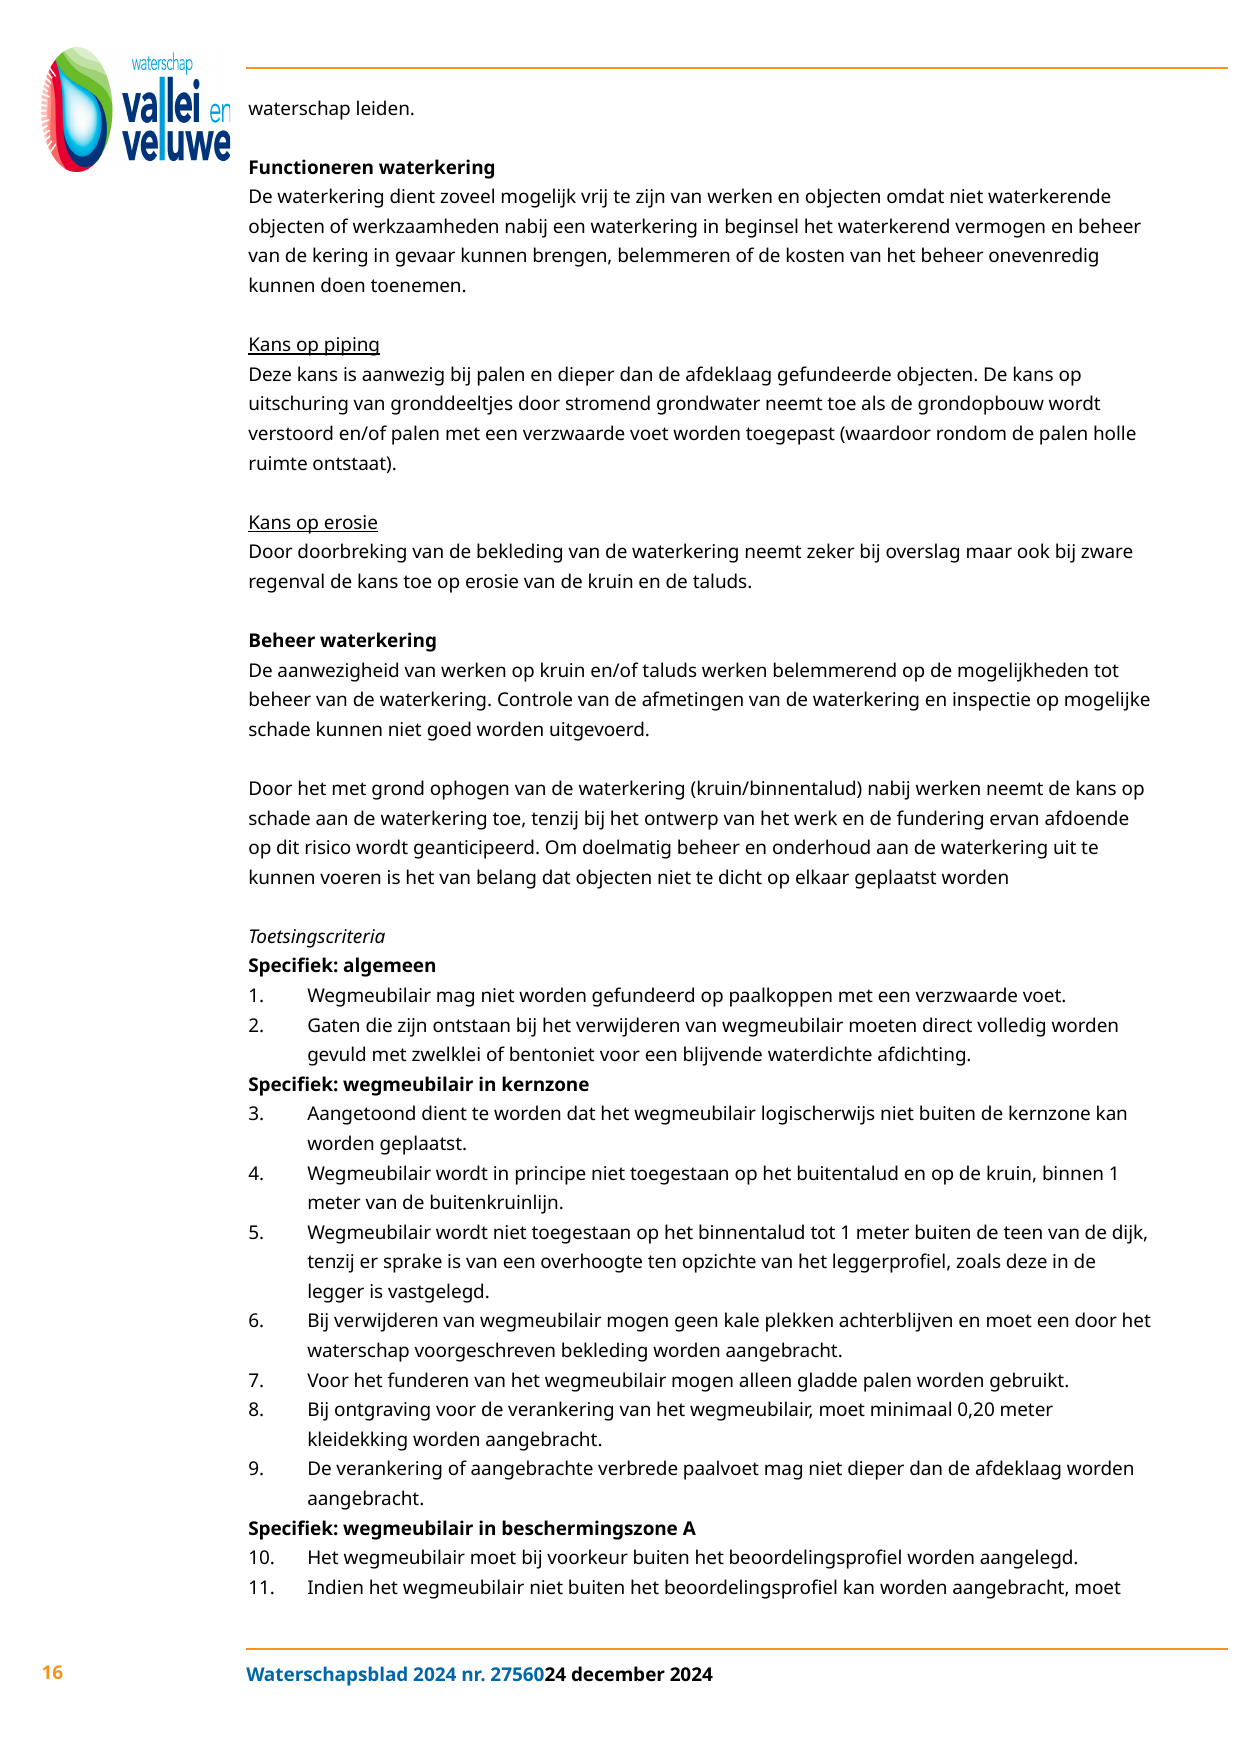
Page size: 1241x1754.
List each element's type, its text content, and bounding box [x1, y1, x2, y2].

text Functioneren waterkering [248, 154, 1152, 180]
text Kans op piping [248, 331, 1152, 357]
text Specifiek: wegmeubilair in kernzone [248, 1071, 1152, 1097]
text Specifiek: algemeen [248, 953, 1152, 978]
text Beheer waterkering [248, 627, 1152, 653]
list Bij verwijderen van wegmeubilair mogen geen kale plekken achterblijven en moet een door het waterschap voorgeschreven bekleding worden aangebracht. [248, 1308, 1152, 1363]
list De verankering of aangebrachte verbrede paalvoet mag niet dieper dan de afdeklaag worden aangebracht. [248, 1456, 1152, 1511]
picture [41, 47, 231, 172]
text Door doorbreking van de bekleding van de waterkering neemt zeker bij overslag maar ook bij zware regenval de kans toe op erosie van de kruin en de taluds. [248, 538, 1152, 594]
list Bij ontgraving voor de verankering van het wegmeubilair, moet minimaal 0,20 meter kleidekking worden aangebracht. [248, 1396, 1152, 1452]
text Kans op erosie [248, 509, 1152, 535]
text De waterkering dient zoveel mogelijk vrij te zijn van werken en objecten omdat niet waterkerende objecten of werkzaamheden nabij een waterkering in beginsel het waterkerend vermogen en beheer van de kering in gevaar kunnen brengen, belemmeren of de kosten van het beheer onevenredig kunnen doen toenemen. [248, 183, 1152, 298]
text Deze kans is aanwezig bij palen en dieper dan de afdeklaag gefundeerde objecten. De kans op uitschuring van gronddeeltjes door stromend grondwater neemt toe als de grondopbouw wordt verstoord en/of palen met een verzwaarde voet worden toegepast (waardoor rondom de palen holle ruimte ontstaat). [248, 361, 1152, 476]
text Specifiek: wegmeubilair in beschermingszone A [248, 1515, 1152, 1541]
list Wegmeubilair wordt in principe niet toegestaan op het buitentalud en op de kruin, binnen 1 meter van de buitenkruinlijn. [248, 1160, 1152, 1215]
text Toetsingscriteria [248, 923, 1152, 949]
list Wegmeubilair mag niet worden gefundeerd op paalkoppen met een verzwaarde voet. [248, 982, 1152, 1008]
list Wegmeubilair wordt niet toegestaan op het binnentalud tot 1 meter buiten de teen van de dijk, tenzij er sprake is van een overhoogte ten opzichte van het leggerprofiel, zoals deze in de legger is vastgelegd. [248, 1219, 1152, 1304]
text De aanwezigheid van werken op kruin en/of taluds werken belemmerend op de mogelijkheden tot beheer van de waterkering. Controle van de afmetingen van de waterkering en inspectie op mogelijke schade kunnen niet goed worden uitgevoerd. [248, 657, 1152, 742]
text Door het met grond ophogen van de waterkering (kruin/binnentalud) nabij werken neemt de kans op schade aan de waterkering toe, tenzij bij het ontwerp van het werk en de fundering ervan afdoende op dit risico wordt geanticipeerd. Om doelmatig beheer en onderhoud aan de waterkering uit te kunnen voeren is het van belang dat objecten niet te dicht op elkaar geplaatst worden [248, 775, 1152, 890]
list Voor het funderen van het wegmeubilair mogen alleen gladde palen worden gebruikt. [248, 1367, 1152, 1393]
list Indien het wegmeubilair niet buiten het beoordelingsprofiel kan worden aangebracht, moet [248, 1574, 1152, 1600]
list Gaten die zijn ontstaan bij het verwijderen van wegmeubilair moeten direct volledig worden gevuld met zwelklei of bentoniet voor een blijvende waterdichte afdichting. [248, 1012, 1152, 1067]
list Het wegmeubilair moet bij voorkeur buiten het beoordelingsprofiel worden aangelegd. [248, 1544, 1152, 1570]
list Aangetoond dient te worden dat het wegmeubilair logischerwijs niet buiten de kernzone kan worden geplaatst. [248, 1101, 1152, 1156]
text waterschap leiden. [248, 95, 1152, 121]
